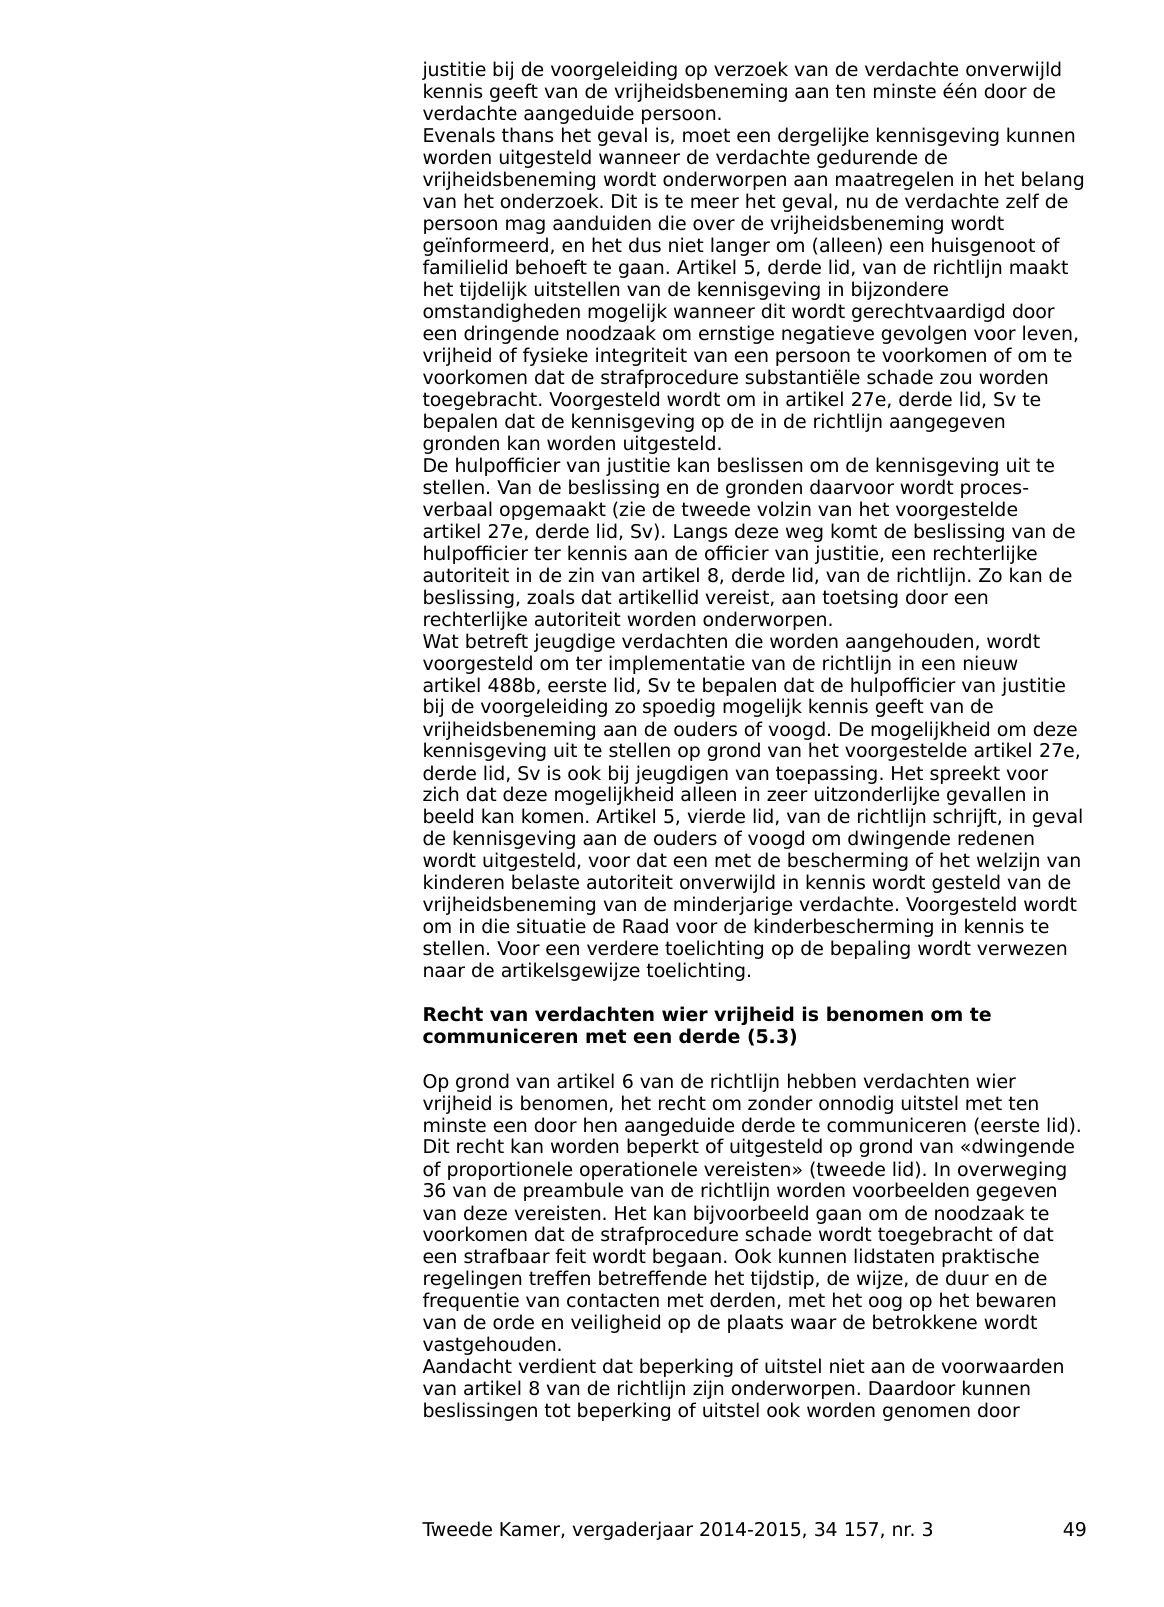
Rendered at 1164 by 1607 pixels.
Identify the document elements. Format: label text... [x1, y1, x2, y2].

subtitle Recht van verdachten wier vrijheid is benomen om te communiceren met een derde (5.3) [422, 1004, 1087, 1048]
text Op grond van artikel 6 van de richtlijn hebben verdachten wier vrijheid is benomen, het recht om zonder onnodig uitstel met ten minste een door hen aangeduide derde te communiceren (eerste lid). Dit recht kan worden beperkt of uitgesteld op grond van «dwingende of proportionele operationele vereisten» (tweede lid). In overweging 36 van de preambule van de richtlijn worden voorbeelden gegeven van deze vereisten. Het kan bijvoorbeeld gaan om de noodzaak te voorkomen dat de strafprocedure schade wordt toegebracht of dat een strafbaar feit wordt begaan. Ook kunnen lidstaten praktische regelingen treffen betreffende het tijdstip, de wijze, de duur en de frequentie van contacten met derden, met het oog op het bewaren van de orde en veiligheid op de plaats waar de betrokkene wordt vastgehouden. [422, 1071, 1087, 1356]
text justitie bij de voorgeleiding op verzoek van de verdachte onverwijld kennis geeft van de vrijheidsbeneming aan ten minste één door de verdachte aangeduide persoon. [422, 59, 1087, 125]
text Wat betreft jeugdige verdachten die worden aangehouden, wordt voorgesteld om ter implementatie van de richtlijn in een nieuw artikel 488b, eerste lid, Sv te bepalen dat de hulpofficier van justitie bij de voorgeleiding zo spoedig mogelijk kennis geeft van de vrijheidsbeneming aan de ouders of voogd. De mogelijkheid om deze kennisgeving uit te stellen op grond van het voorgestelde artikel 27e, derde lid, Sv is ook bij jeugdigen van toepassing. Het spreekt voor zich dat deze mogelijkheid alleen in zeer uitzonderlijke gevallen in beeld kan komen. Artikel 5, vierde lid, van de richtlijn schrijft, in geval de kennisgeving aan de ouders of voogd om dwingende redenen wordt uitgesteld, voor dat een met de bescherming of het welzijn van kinderen belaste autoriteit onverwijld in kennis wordt gesteld van de vrijheidsbeneming van de minderjarige verdachte. Voorgesteld wordt om in die situatie de Raad voor de kinderbescherming in kennis te stellen. Voor een verdere toelichting op de bepaling wordt verwezen naar de artikelsgewijze toelichting. [422, 631, 1087, 982]
text De hulpofficier van justitie kan beslissen om de kennisgeving uit te stellen. Van de beslissing en de gronden daarvoor wordt proces-verbaal opgemaakt (zie de tweede volzin van het voorgestelde artikel 27e, derde lid, Sv). Langs deze weg komt de beslissing van de hulpofficier ter kennis aan de officier van justitie, een rechterlijke autoriteit in de zin van artikel 8, derde lid, van de richtlijn. Zo kan de beslissing, zoals dat artikellid vereist, aan toetsing door een rechterlijke autoriteit worden onderworpen. [422, 455, 1087, 631]
text Aandacht verdient dat beperking of uitstel niet aan de voorwaarden van artikel 8 van de richtlijn zijn onderworpen. Daardoor kunnen beslissingen tot beperking of uitstel ook worden genomen door [422, 1356, 1087, 1422]
text Evenals thans het geval is, moet een dergelijke kennisgeving kunnen worden uitgesteld wanneer de verdachte gedurende de vrijheidsbeneming wordt onderworpen aan maatregelen in het belang van het onderzoek. Dit is te meer het geval, nu de verdachte zelf de persoon mag aanduiden die over de vrijheidsbeneming wordt geïnformeerd, en het dus niet langer om (alleen) een huisgenoot of familielid behoeft te gaan. Artikel 5, derde lid, van de richtlijn maakt het tijdelijk uitstellen van de kennisgeving in bijzondere omstandigheden mogelijk wanneer dit wordt gerechtvaardigd door een dringende noodzaak om ernstige negatieve gevolgen voor leven, vrijheid of fysieke integriteit van een persoon te voorkomen of om te voorkomen dat de strafprocedure substantiële schade zou worden toegebracht. Voorgesteld wordt om in artikel 27e, derde lid, Sv te bepalen dat de kennisgeving op de in de richtlijn aangegeven gronden kan worden uitgesteld. [422, 125, 1087, 455]
